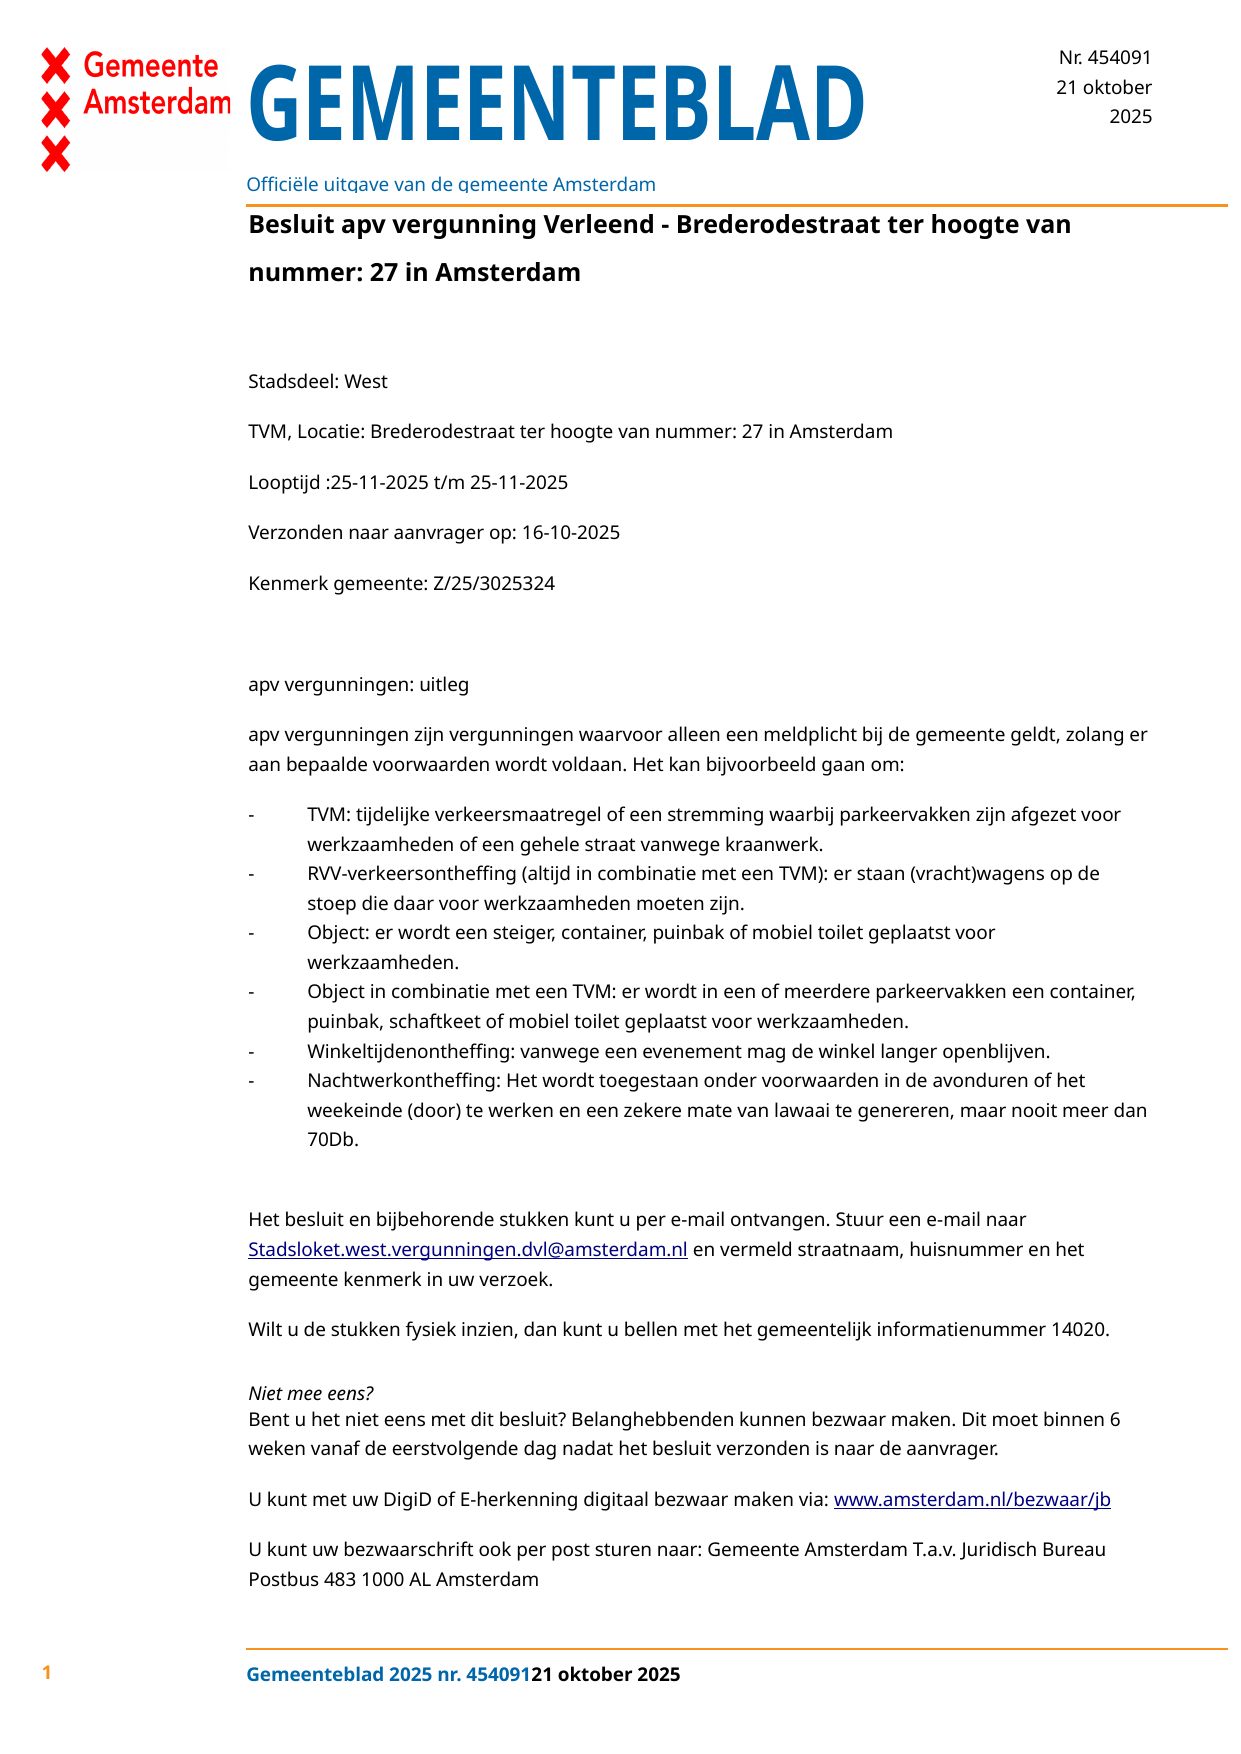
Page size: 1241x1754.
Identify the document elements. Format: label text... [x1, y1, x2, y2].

text Stadsdeel: West [248, 368, 1152, 394]
list Object in combinatie met een TVM: er wordt in een of meerdere parkeervakken een container, puinbak, schaftkeet of mobiel toilet geplaatst voor werkzaamheden. [248, 979, 1152, 1034]
text Besluit apv vergunning Verleend - Brederodestraat ter hoogte van nummer: 27 in Amsterdam [248, 207, 1152, 288]
list Nachtwerkontheffing: Het wordt toegestaan onder voorwaarden in de avonduren of het weekeinde (door) te werken en een zekere mate van lawaai te genereren, maar nooit meer dan 70Db. [248, 1067, 1152, 1152]
picture [41, 47, 231, 172]
list RVV-verkeersontheffing (altijd in combinatie met een TVM): er staan (vracht)wagens op de stoep die daar voor werkzaamheden moeten zijn. [248, 860, 1152, 916]
text apv vergunningen zijn vergunningen waarvoor alleen een meldplicht bij de gemeente geldt, zolang er aan bepaalde voorwaarden wordt voldaan. Het kan bijvoorbeeld gaan om: [248, 721, 1152, 777]
text U kunt met uw DigiD of E-herkenning digitaal bezwaar maken via: www.amsterdam.nl/bezwaar/jb [248, 1486, 1152, 1512]
text apv vergunningen: uitleg [248, 671, 1152, 697]
text Kenmerk gemeente: Z/25/3025324 [248, 570, 1152, 596]
text Wilt u de stukken fysiek inzien, dan kunt u bellen met het gemeentelijk informatienummer 14020. [248, 1316, 1152, 1342]
text Het besluit en bijbehorende stukken kunt u per e-mail ontvangen. Stuur een e-mail naar Stadsloket.west.vergunningen.dvl@amsterdam.nl en vermeld straatnaam, huisnummer en het gemeente kenmerk in uw verzoek. [248, 1207, 1152, 1292]
text TVM, Locatie: Brederodestraat ter hoogte van nummer: 27 in Amsterdam [248, 419, 1152, 444]
list TVM: tijdelijke verkeersmaatregel of een stremming waarbij parkeervakken zijn afgezet voor werkzaamheden of een gehele straat vanwege kraanwerk. [248, 801, 1152, 857]
text U kunt uw bezwaarschrift ook per post sturen naar: Gemeente Amsterdam T.a.v. Juridisch Bureau Postbus 483 1000 AL Amsterdam [248, 1536, 1152, 1592]
list Winkeltijdenontheffing: vanwege een evenement mag de winkel langer openblijven. [248, 1038, 1152, 1064]
text Niet mee eens? [248, 1380, 1152, 1406]
text Bent u het niet eens met dit besluit? Belanghebbenden kunnen bezwaar maken. Dit moet binnen 6 weken vanaf de eerstvolgende dag nadat het besluit verzonden is naar de aanvrager. [248, 1406, 1152, 1461]
text Looptijd :25-11-2025 t/m 25-11-2025 [248, 469, 1152, 495]
list Object: er wordt een steiger, container, puinbak of mobiel toilet geplaatst voor werkzaamheden. [248, 919, 1152, 975]
text Verzonden naar aanvrager op: 16-10-2025 [248, 519, 1152, 545]
